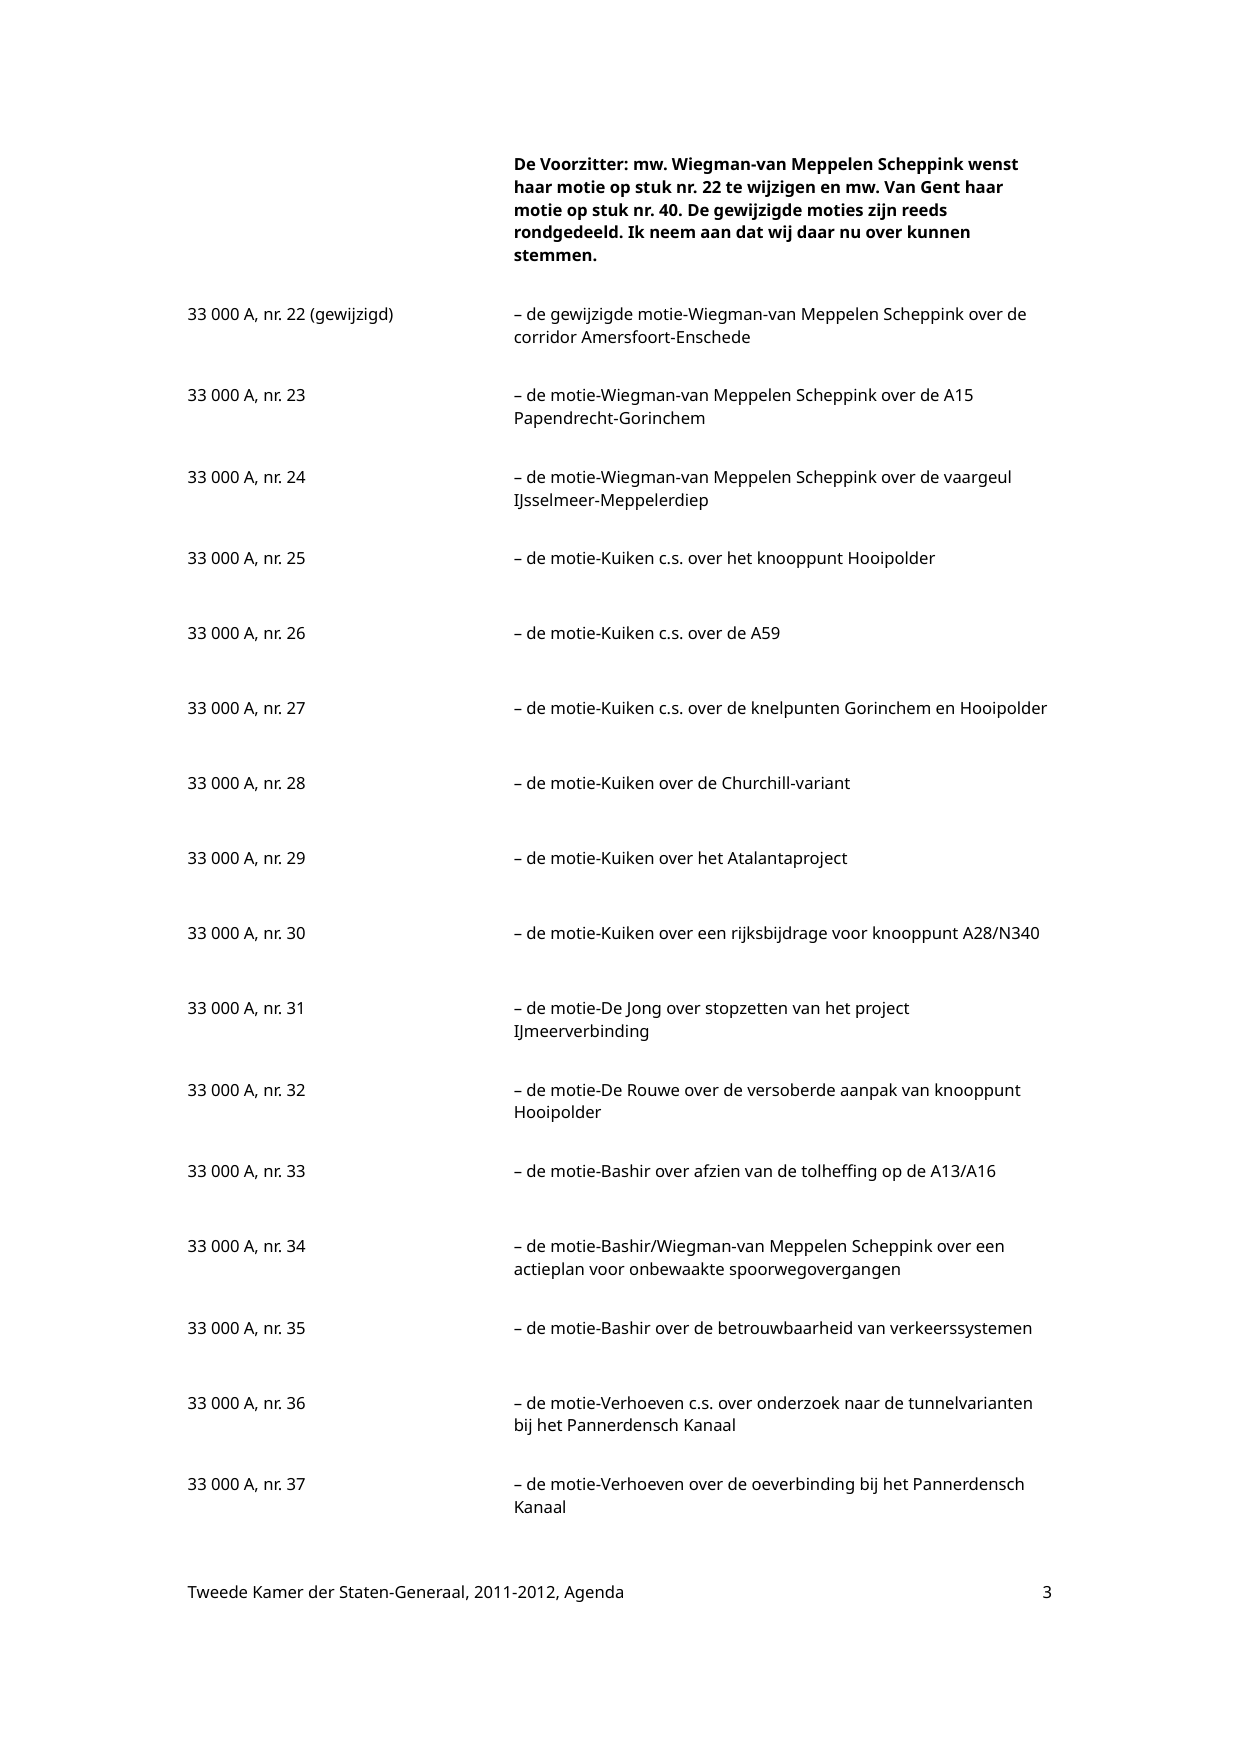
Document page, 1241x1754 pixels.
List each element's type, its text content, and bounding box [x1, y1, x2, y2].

table_cell 33 000 A, nr. 34 [188, 1232, 490, 1313]
table_cell – de motie-Bashir/Wiegman-van Meppelen Scheppink over een actieplan voor onbewaakte spoorwegovergangen [510, 1232, 1053, 1313]
table_cell 33 000 A, nr. 37 [188, 1470, 490, 1536]
table_cell 33 000 A, nr. 35 [188, 1313, 490, 1388]
table_cell [490, 300, 510, 381]
table_cell 33 000 A, nr. 27 [188, 694, 490, 769]
table_cell – de motie-Kuiken c.s. over de knelpunten Gorinchem en Hooipolder [510, 694, 1053, 769]
table_cell [490, 769, 510, 844]
table_cell [490, 1313, 510, 1388]
table_cell – de motie-Bashir over afzien van de tolheffing op de A13/A16 [510, 1157, 1053, 1232]
table_cell 33 000 A, nr. 30 [188, 919, 490, 994]
table_cell 33 000 A, nr. 36 [188, 1388, 490, 1470]
table_cell [490, 1232, 510, 1313]
table_cell 33 000 A, nr. 22 (gewijzigd) [188, 300, 490, 381]
table_cell [188, 150, 490, 299]
table_cell De Voorzitter: mw. Wiegman-van Meppelen Scheppink wenst haar motie op stuk nr. 22 te wijzigen en mw. Van Gent haar motie op stuk nr. 40. De gewijzigde moties zijn reeds rondgedeeld. Ik neem aan dat wij daar nu over kunnen stemmen. [510, 150, 1053, 299]
table_cell [490, 1075, 510, 1157]
table_cell – de motie-De Rouwe over de versoberde aanpak van knooppunt Hooipolder [510, 1075, 1053, 1157]
table_cell [490, 1388, 510, 1470]
table_cell 33 000 A, nr. 23 [188, 381, 490, 462]
table_cell – de motie-Verhoeven over de oeverbinding bij het Pannerdensch Kanaal [510, 1470, 1053, 1536]
table_cell – de motie-Verhoeven c.s. over onderzoek naar de tunnelvarianten bij het Pannerdensch Kanaal [510, 1388, 1053, 1470]
table_cell – de motie-Kuiken over de Churchill-variant [510, 769, 1053, 844]
table_cell [490, 919, 510, 994]
table_cell – de motie-Bashir over de betrouwbaarheid van verkeerssystemen [510, 1313, 1053, 1388]
table_cell [490, 544, 510, 619]
table_cell 33 000 A, nr. 24 [188, 463, 490, 544]
table_cell [490, 694, 510, 769]
table_cell [490, 463, 510, 544]
table_cell – de motie-Wiegman-van Meppelen Scheppink over de A15 Papendrecht-Gorinchem [510, 381, 1053, 462]
table_cell 33 000 A, nr. 26 [188, 619, 490, 694]
table_cell 33 000 A, nr. 31 [188, 994, 490, 1075]
table_cell [490, 150, 510, 299]
table_cell [490, 1470, 510, 1536]
table_cell 33 000 A, nr. 28 [188, 769, 490, 844]
table_cell – de motie-Wiegman-van Meppelen Scheppink over de vaargeul IJsselmeer-Meppelerdiep [510, 463, 1053, 544]
table_cell 33 000 A, nr. 25 [188, 544, 490, 619]
table_cell 33 000 A, nr. 29 [188, 844, 490, 919]
table_cell [490, 381, 510, 462]
table_cell – de motie-Kuiken over het Atalantaproject [510, 844, 1053, 919]
table_cell [490, 844, 510, 919]
table_cell 33 000 A, nr. 33 [188, 1157, 490, 1232]
table_cell [490, 619, 510, 694]
table_cell – de motie-Kuiken c.s. over de A59 [510, 619, 1053, 694]
table_cell [490, 1157, 510, 1232]
table_cell [490, 994, 510, 1075]
table_cell 33 000 A, nr. 32 [188, 1075, 490, 1157]
table_cell – de motie-Kuiken over een rijksbijdrage voor knooppunt A28/N340 [510, 919, 1053, 994]
table_cell – de motie-Kuiken c.s. over het knooppunt Hooipolder [510, 544, 1053, 619]
table_cell – de gewijzigde motie-Wiegman-van Meppelen Scheppink over de corridor Amersfoort-Enschede [510, 300, 1053, 381]
table_cell – de motie-De Jong over stopzetten van het project IJmeerverbinding [510, 994, 1053, 1075]
